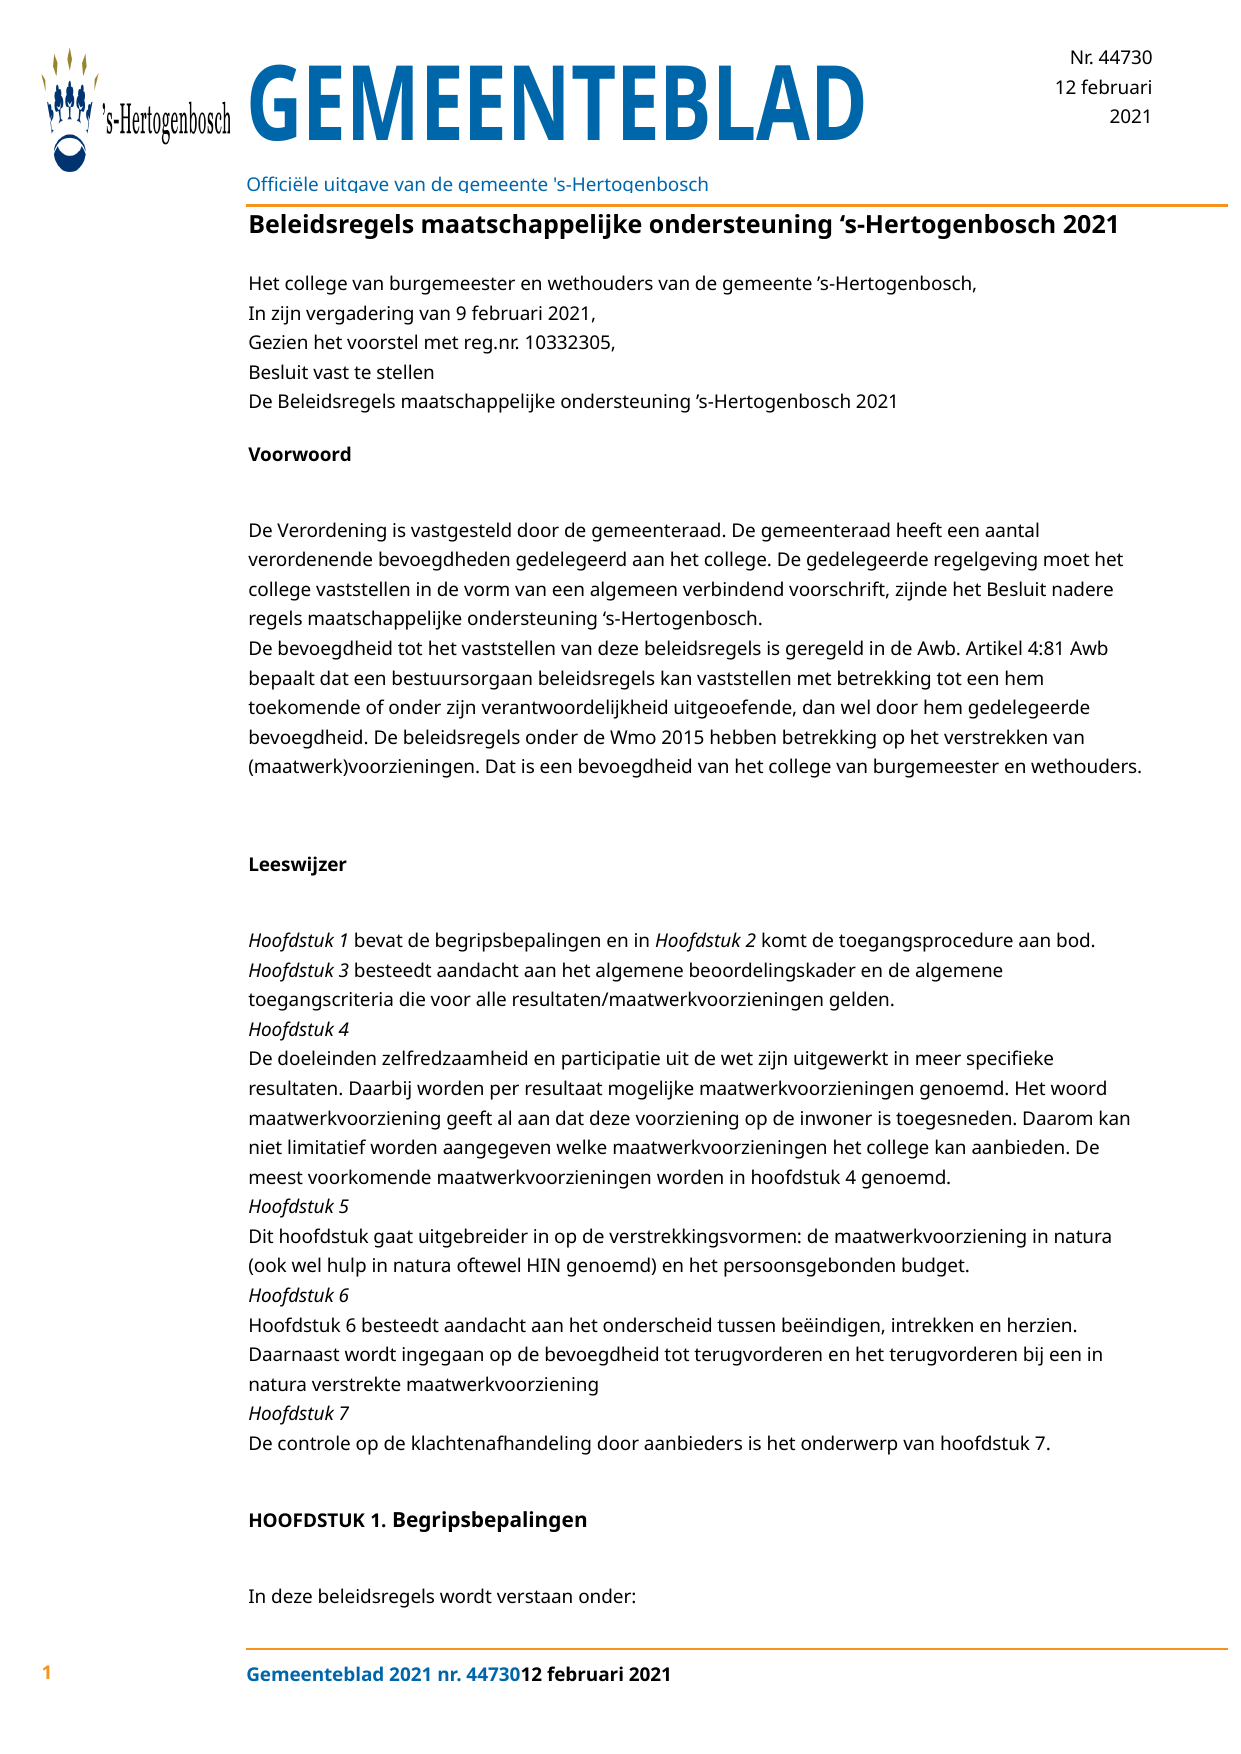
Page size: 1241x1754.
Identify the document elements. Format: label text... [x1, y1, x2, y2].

text Hoofdstuk 4 [248, 1016, 1152, 1042]
text Hoofdstuk 3 besteedt aandacht aan het algemene beoordelingskader en de algemene toegangscriteria die voor alle resultaten/maatwerkvoorzieningen gelden. [248, 957, 1152, 1012]
text Besluit vast te stellen [248, 359, 1152, 385]
text De doeleinden zelfredzaamheid en participatie uit de wet zijn uitgewerkt in meer specifieke resultaten. Daarbij worden per resultaat mogelijke maatwerkvoorzieningen genoemd. Het woord maatwerkvoorziening geeft al aan dat deze voorziening op de inwoner is toegesneden. Daarom kan niet limitatief worden aangegeven welke maatwerkvoorzieningen het college kan aanbieden. De meest voorkomende maatwerkvoorzieningen worden in hoofdstuk 4 genoemd. [248, 1046, 1152, 1189]
text Het college van burgemeester en wethouders van de gemeente ’s-Hertogenbosch, [248, 270, 1152, 296]
text De bevoegdheid tot het vaststellen van deze beleidsregels is geregeld in de Awb. Artikel 4:81 Awb bepaalt dat een bestuursorgaan beleidsregels kan vaststellen met betrekking tot een hem toekomende of onder zijn verantwoordelijkheid uitgeoefende, dan wel door hem gedelegeerde bevoegdheid. De beleidsregels onder de Wmo 2015 hebben betrekking op het verstrekken van (maatwerk)voorzieningen. Dat is een bevoegdheid van het college van burgemeester en wethouders. [248, 635, 1152, 779]
text Leeswijzer [248, 849, 1152, 878]
text Voorwoord [248, 439, 1152, 467]
text Hoofdstuk 6 besteedt aandacht aan het onderscheid tussen beëindigen, intrekken en herzien. Daarnaast wordt ingegaan op de bevoegdheid tot terugvorderen en het terugvorderen bij een in natura verstrekte maatwerkvoorziening [248, 1312, 1152, 1397]
text Hoofdstuk 7 [248, 1401, 1152, 1426]
picture [41, 47, 231, 172]
text Gezien het voorstel met reg.nr. 10332305, [248, 329, 1152, 355]
text In zijn vergadering van 9 februari 2021, [248, 300, 1152, 326]
text In deze beleidsregels wordt verstaan onder: [248, 1583, 1152, 1609]
text Hoofdstuk 6 [248, 1282, 1152, 1308]
text Dit hoofdstuk gaat uitgebreider in op de verstrekkingsvormen: de maatwerkvoorziening in natura (ook wel hulp in natura oftewel HIN genoemd) en het persoonsgebonden budget. [248, 1223, 1152, 1278]
text HOOFDSTUK 1. Begripsbepalingen [248, 1505, 1152, 1534]
text Beleidsregels maatschappelijke ondersteuning ‘s-Hertogenbosch 2021 [248, 207, 1152, 241]
text De controle op de klachtenafhandeling door aanbieders is het onderwerp van hoofdstuk 7. [248, 1430, 1152, 1456]
text Hoofdstuk 5 [248, 1193, 1152, 1219]
text De Beleidsregels maatschappelijke ondersteuning ’s-Hertogenbosch 2021 [248, 389, 1152, 414]
text Hoofdstuk 1 bevat de begripsbepalingen en in Hoofdstuk 2 komt de toegangsprocedure aan bod. [248, 927, 1152, 953]
text De Verordening is vastgesteld door de gemeenteraad. De gemeenteraad heeft een aantal verordenende bevoegdheden gedelegeerd aan het college. De gedelegeerde regelgeving moet het college vaststellen in de vorm van een algemeen verbindend voorschrift, zijnde het Besluit nadere regels maatschappelijke ondersteuning ‘s-Hertogenbosch. [248, 517, 1152, 631]
